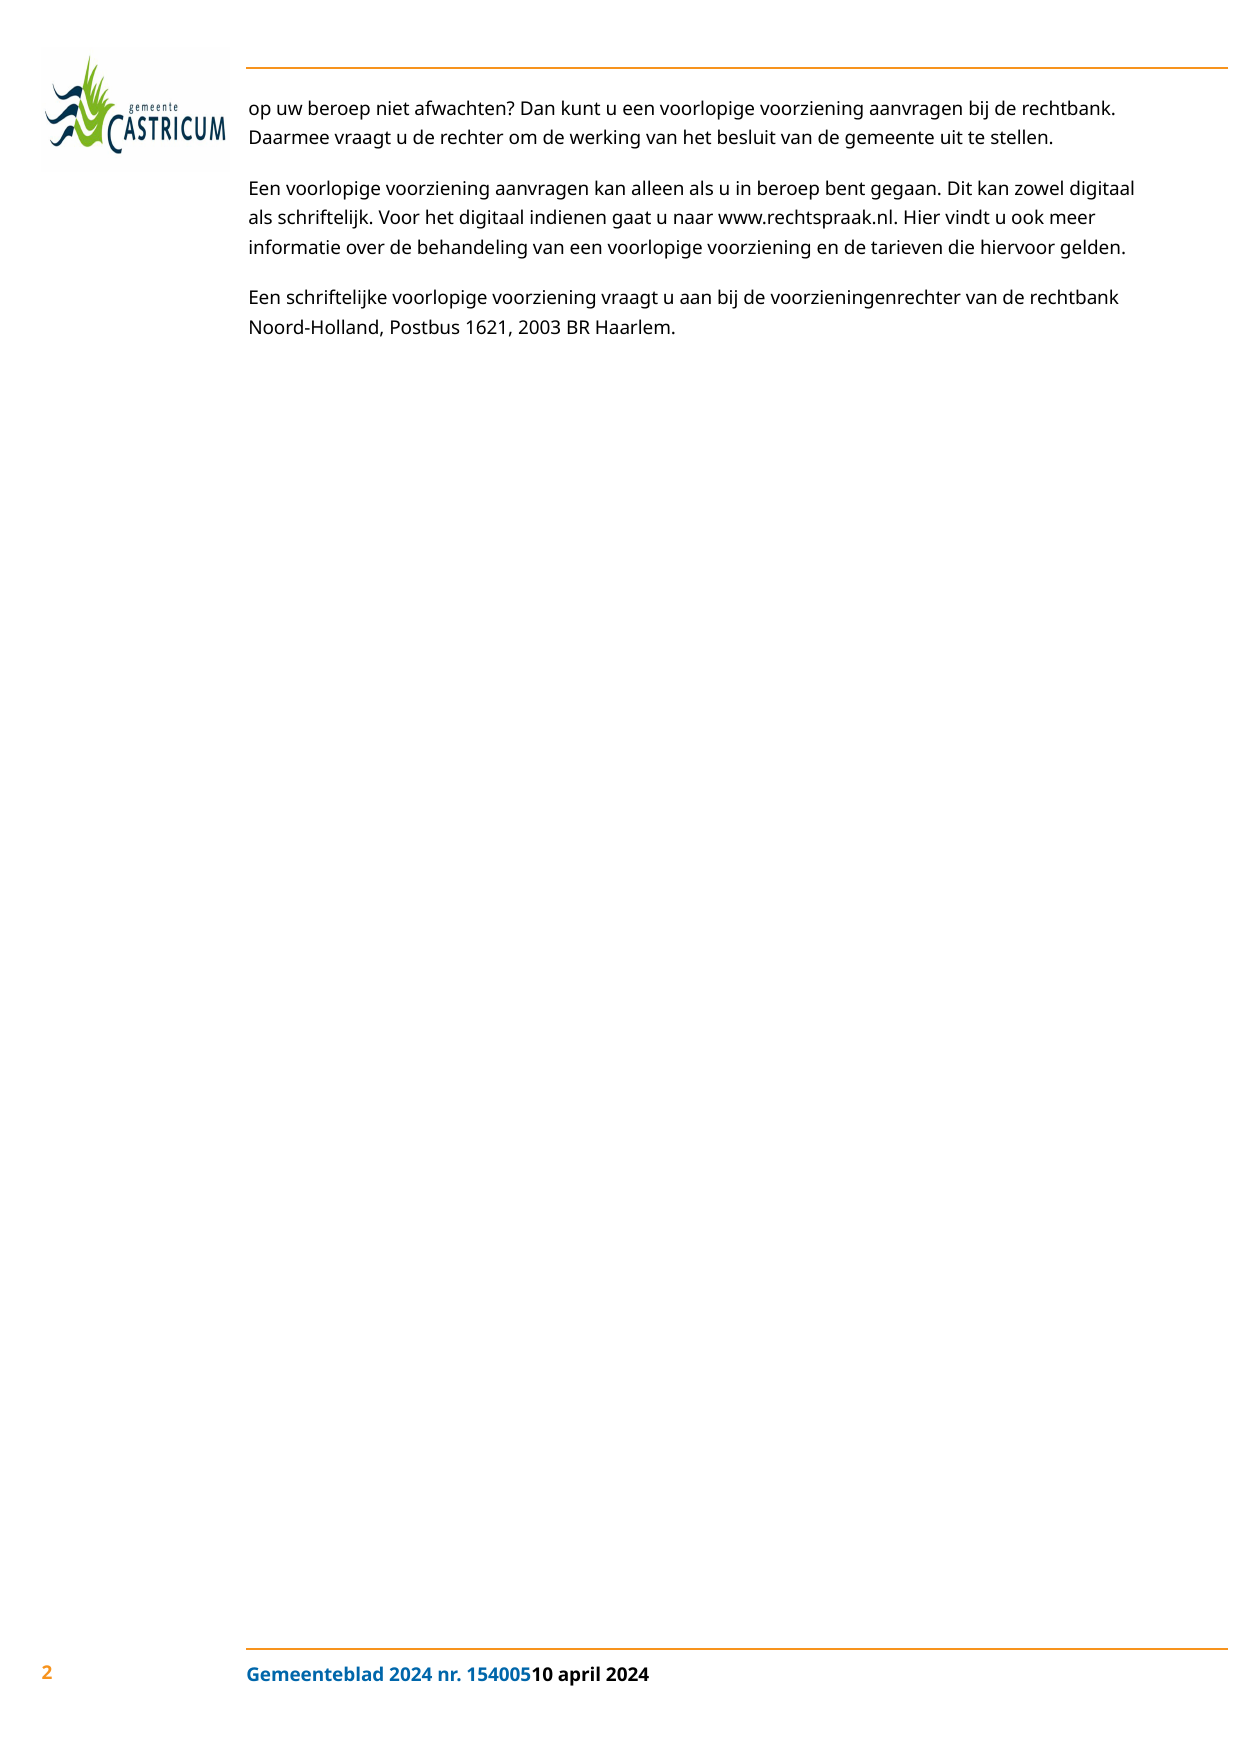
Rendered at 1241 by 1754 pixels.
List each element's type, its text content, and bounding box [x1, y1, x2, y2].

text Een schriftelijke voorlopige voorziening vraagt u aan bij de voorzieningenrechter van de rechtbank Noord-Holland, Postbus 1621, 2003 BR Haarlem. [248, 284, 1152, 340]
text Een voorlopige voorziening aanvragen kan alleen als u in beroep bent gegaan. Dit kan zowel digitaal als schriftelijk. Voor het digitaal indienen gaat u naar www.rechtspraak.nl. Hier vindt u ook meer informatie over de behandeling van een voorlopige voorziening en de tarieven die hiervoor gelden. [248, 175, 1152, 260]
picture [41, 47, 231, 172]
text op uw beroep niet afwachten? Dan kunt u een voorlopige voorziening aanvragen bij de rechtbank. Daarmee vraagt u de rechter om de werking van het besluit van de gemeente uit te stellen. [248, 95, 1152, 150]
